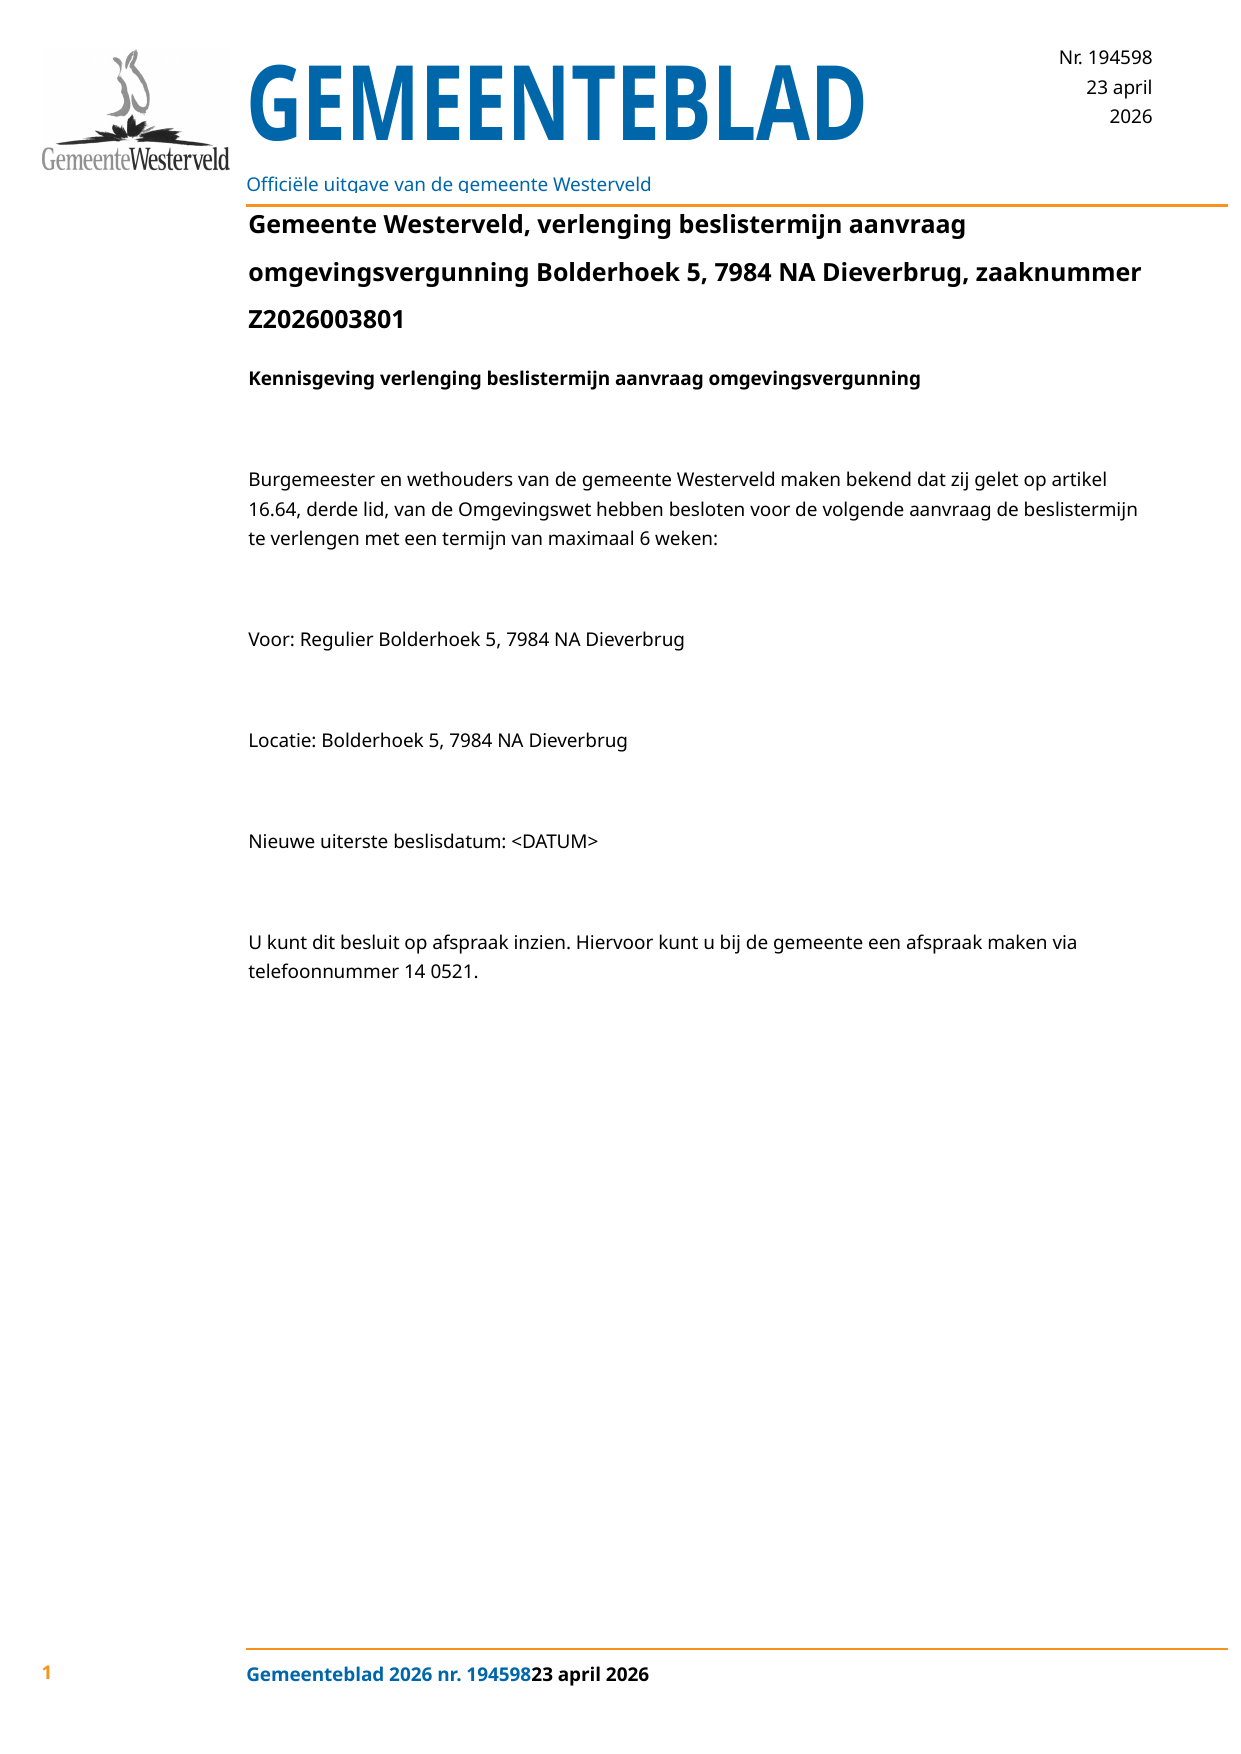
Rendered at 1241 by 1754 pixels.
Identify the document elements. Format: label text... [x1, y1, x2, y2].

text Voor: Regulier Bolderhoek 5, 7984 NA Dieverbrug [248, 626, 1152, 652]
text Burgemeester en wethouders van de gemeente Westerveld maken bekend dat zij gelet op artikel 16.64, derde lid, van de Omgevingswet hebben besloten voor de volgende aanvraag de beslistermijn te verlengen met een termijn van maximaal 6 weken: [248, 466, 1152, 551]
text Locatie: Bolderhoek 5, 7984 NA Dieverbrug [248, 727, 1152, 753]
text Gemeente Westerveld, verlenging beslistermijn aanvraag omgevingsvergunning Bolderhoek 5, 7984 NA Dieverbrug, zaaknummer Z2026003801 [248, 207, 1152, 336]
text Kennisgeving verlenging beslistermijn aanvraag omgevingsvergunning [248, 366, 1152, 391]
picture [41, 47, 231, 172]
text U kunt dit besluit op afspraak inzien. Hiervoor kunt u bij de gemeente een afspraak maken via telefoonnummer 14 0521. [248, 929, 1152, 984]
text Nieuwe uiterste beslisdatum: <DATUM> [248, 828, 1152, 854]
